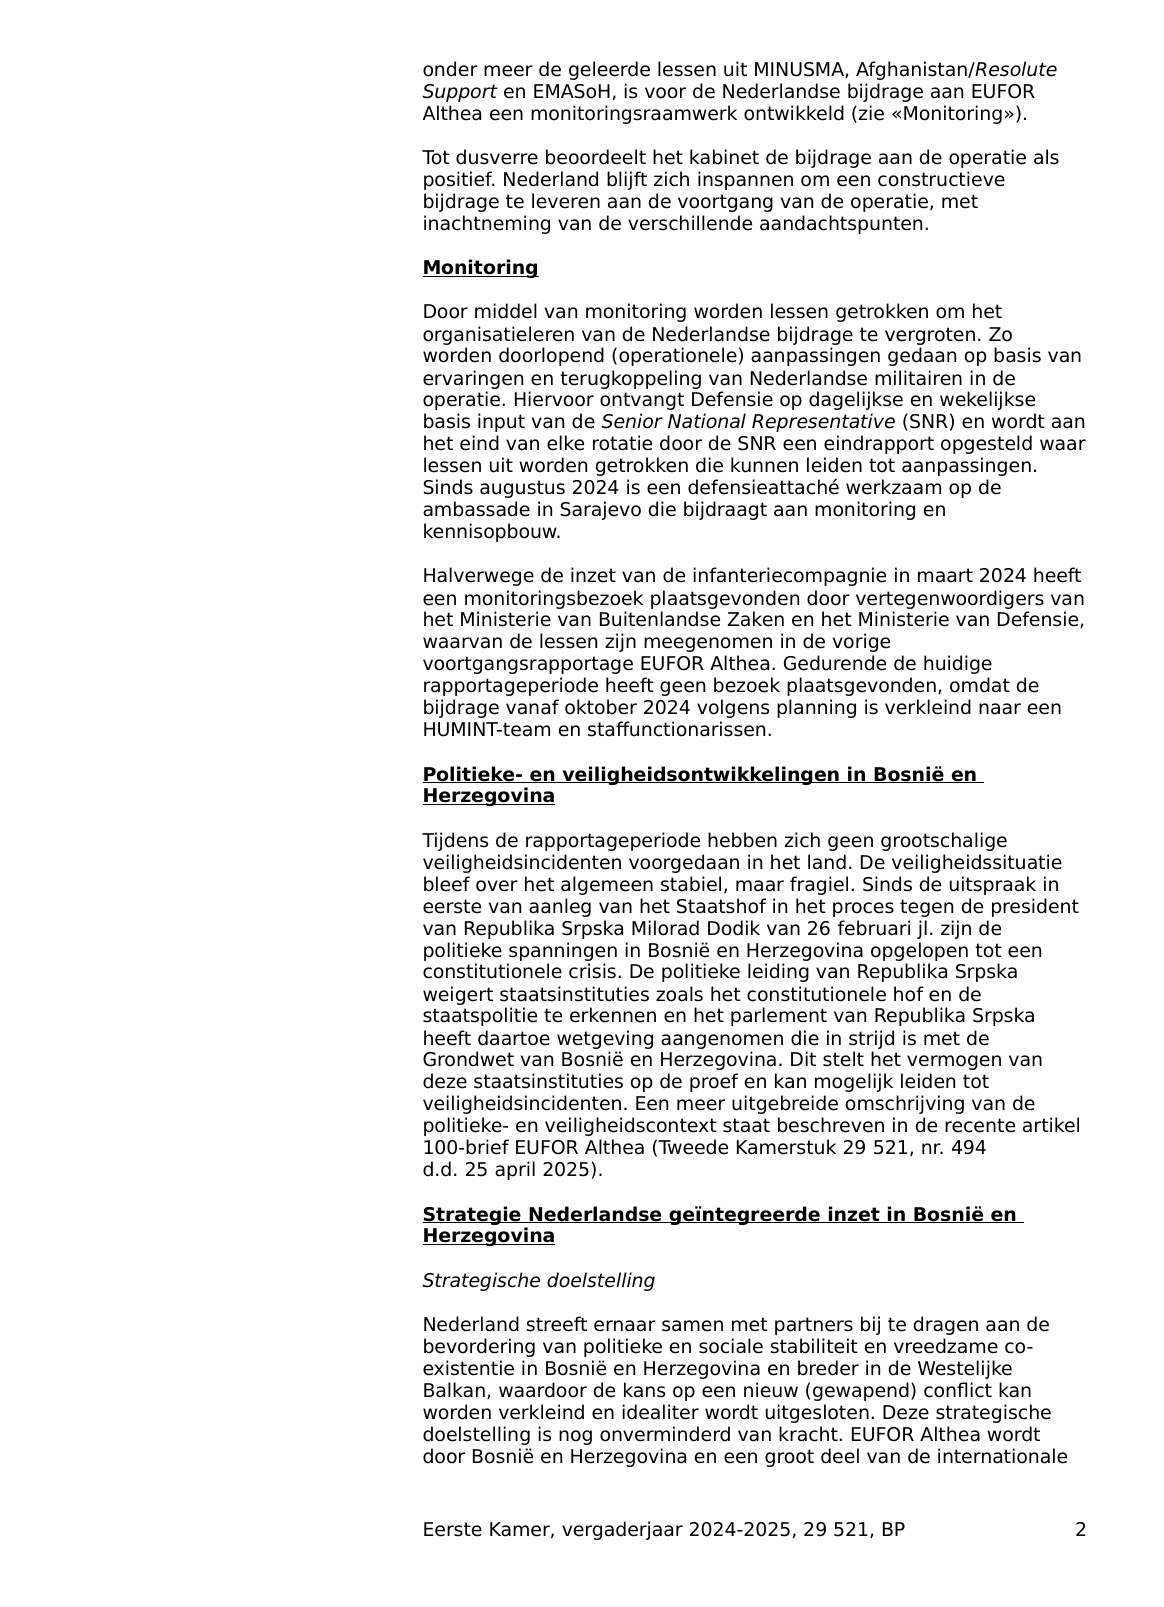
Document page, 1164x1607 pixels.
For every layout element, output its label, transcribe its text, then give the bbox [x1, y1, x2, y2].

text Door middel van monitoring worden lessen getrokken om het organisatieleren van de Nederlandse bijdrage te vergroten. Zo worden doorlopend (operationele) aanpassingen gedaan op basis van ervaringen en terugkoppeling van Nederlandse militairen in de operatie. Hiervoor ontvangt Defensie op dagelijkse en wekelijkse basis input van de Senior National Representative (SNR) en wordt aan het eind van elke rotatie door de SNR een eindrapport opgesteld waar lessen uit worden getrokken die kunnen leiden tot aanpassingen. Sinds augustus 2024 is een defensieattaché werkzaam op de ambassade in Sarajevo die bijdraagt aan monitoring en kennisopbouw. [422, 301, 1087, 543]
text onder meer de geleerde lessen uit MINUSMA, Afghanistan/Resolute Support en EMASoH, is voor de Nederlandse bijdrage aan EUFOR Althea een monitoringsraamwerk ontwikkeld (zie «Monitoring»). [422, 59, 1087, 125]
subtitle Strategische doelstelling [422, 1269, 1087, 1292]
text Tot dusverre beoordeelt het kabinet de bijdrage aan de operatie als positief. Nederland blijft zich inspannen om een constructieve bijdrage te leveren aan de voortgang van de operatie, met inachtneming van de verschillende aandachtspunten. [422, 147, 1087, 235]
subtitle Monitoring [422, 257, 1087, 279]
text Nederland streeft ernaar samen met partners bij te dragen aan de bevordering van politieke en sociale stabiliteit en vreedzame co-existentie in Bosnië en Herzegovina en breder in de Westelijke Balkan, waardoor de kans op een nieuw (gewapend) conflict kan worden verkleind en idealiter wordt uitgesloten. Deze strategische doelstelling is nog onverminderd van kracht. EUFOR Althea wordt door Bosnië en Herzegovina en een groot deel van de internationale [422, 1314, 1087, 1468]
subtitle Strategie Nederlandse geïntegreerde inzet in Bosnië en Herzegovina [422, 1203, 1087, 1247]
text Halverwege de inzet van de infanteriecompagnie in maart 2024 heeft een monitoringsbezoek plaatsgevonden door vertegenwoordigers van het Ministerie van Buitenlandse Zaken en het Ministerie van Defensie, waarvan de lessen zijn meegenomen in de vorige voortgangsrapportage EUFOR Althea. Gedurende de huidige rapportageperiode heeft geen bezoek plaatsgevonden, omdat de bijdrage vanaf oktober 2024 volgens planning is verkleind naar een HUMINT-team en staffunctionarissen. [422, 565, 1087, 741]
text Tijdens de rapportageperiode hebben zich geen grootschalige veiligheidsincidenten voorgedaan in het land. De veiligheidssituatie bleef over het algemeen stabiel, maar fragiel. Sinds de uitspraak in eerste van aanleg van het Staatshof in het proces tegen de president van Republika Srpska Milorad Dodik van 26 februari jl. zijn de politieke spanningen in Bosnië en Herzegovina opgelopen tot een constitutionele crisis. De politieke leiding van Republika Srpska weigert staatsinstituties zoals het constitutionele hof en de staatspolitie te erkennen en het parlement van Republika Srpska heeft daartoe wetgeving aangenomen die in strijd is met de Grondwet van Bosnië en Herzegovina. Dit stelt het vermogen van deze staatsinstituties op de proef en kan mogelijk leiden tot veiligheidsincidenten. Een meer uitgebreide omschrijving van de politieke- en veiligheidscontext staat beschreven in de recente artikel 100-brief EUFOR Althea (Tweede Kamerstuk 29 521, nr. 494 d.d. 25 april 2025). [422, 829, 1087, 1181]
subtitle Politieke- en veiligheidsontwikkelingen in Bosnië en Herzegovina [422, 763, 1087, 807]
